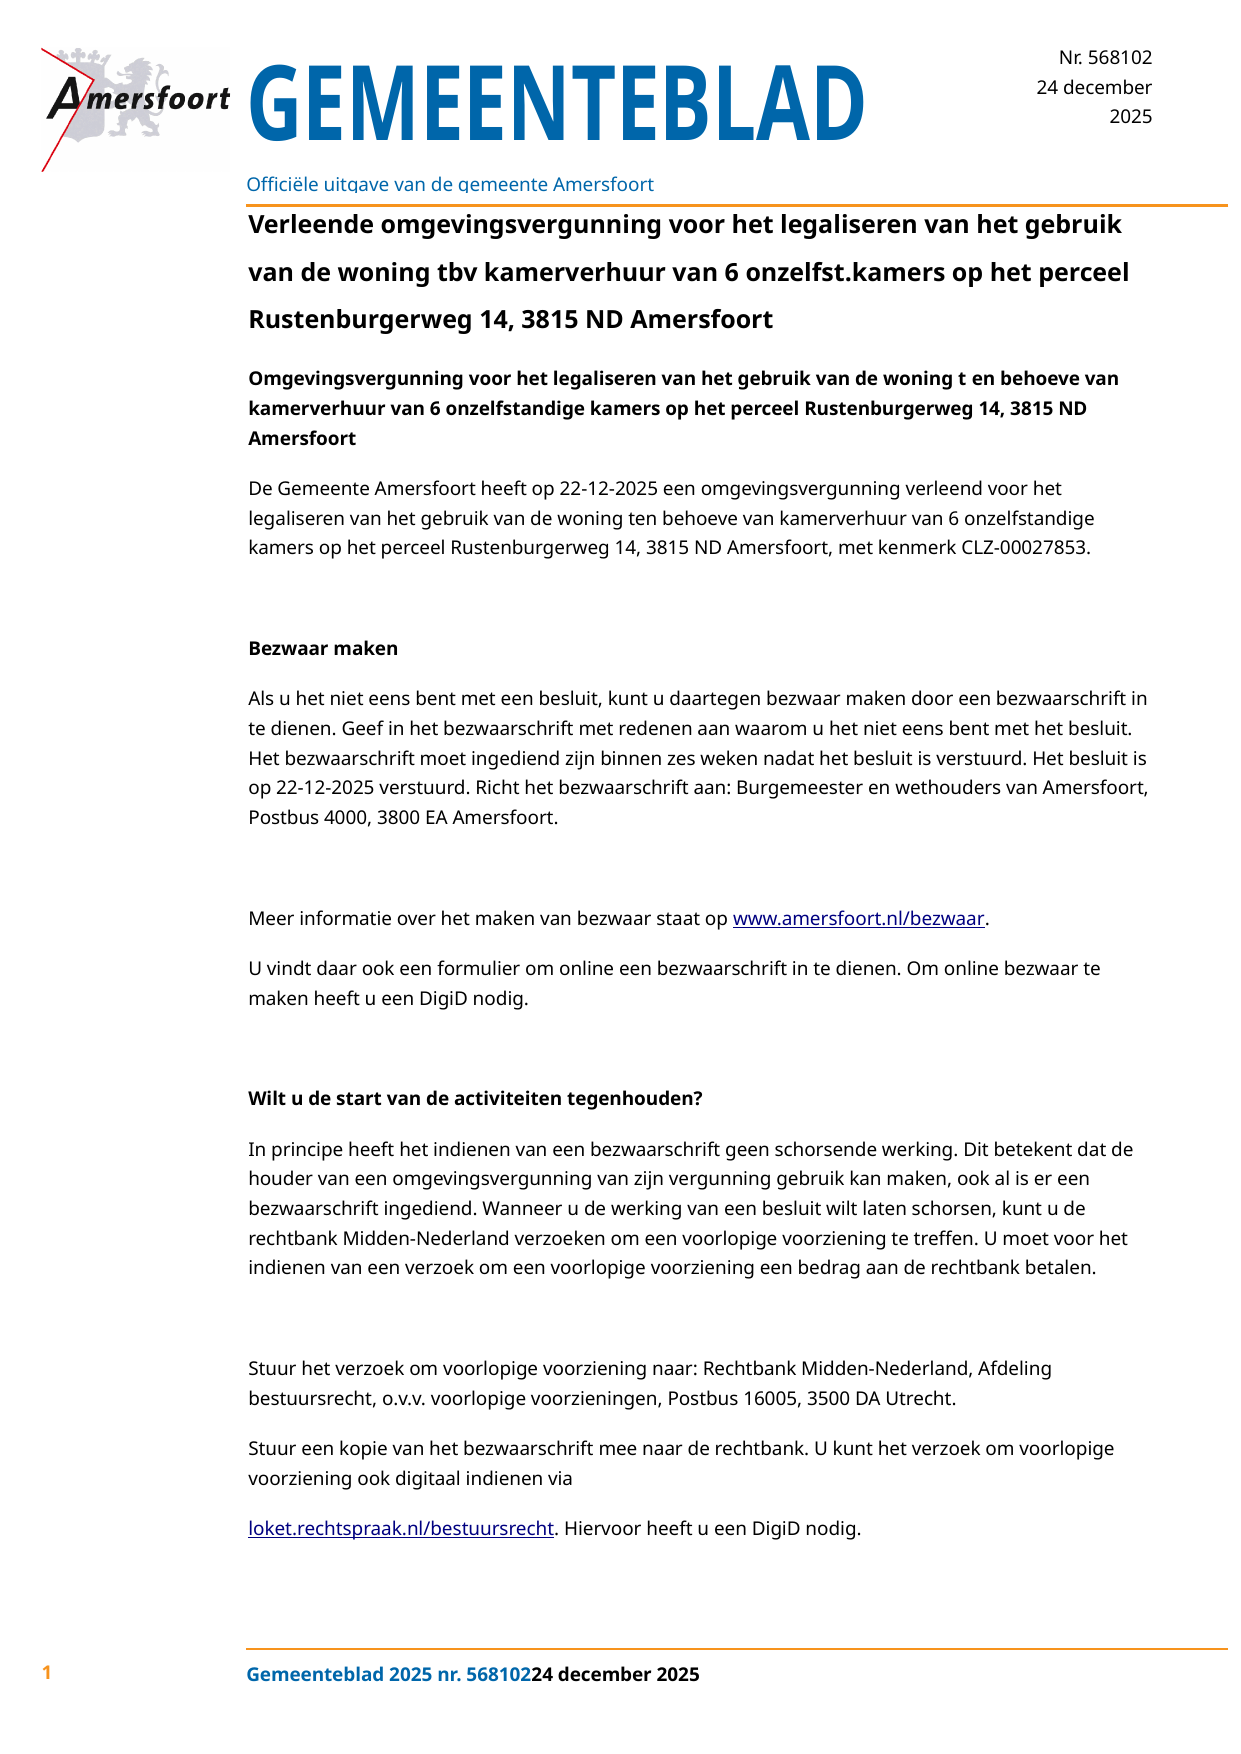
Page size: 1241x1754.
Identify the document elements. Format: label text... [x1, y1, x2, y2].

text Meer informatie over het maken van bezwaar staat op www.amersfoort.nl/bezwaar. [248, 905, 1152, 930]
text U vindt daar ook een formulier om online een bezwaarschrift in te dienen. Om online bezwaar te maken heeft u een DigiD nodig. [248, 955, 1152, 1010]
text In principe heeft het indienen van een bezwaarschrift geen schorsende werking. Dit betekent dat de houder van een omgevingsvergunning van zijn vergunning gebruik kan maken, ook al is er een bezwaarschrift ingediend. Wanneer u de werking van een besluit wilt laten schorsen, kunt u de rechtbank Midden-Nederland verzoeken om een voorlopige voorziening te treffen. U moet voor het indienen van een verzoek om een voorlopige voorziening een bedrag aan de rechtbank betalen. [248, 1136, 1152, 1280]
text loket.rechtspraak.nl/bestuursrecht. Hiervoor heeft u een DigiD nodig. [248, 1515, 1152, 1541]
text Als u het niet eens bent met een besluit, kunt u daartegen bezwaar maken door een bezwaarschrift in te dienen. Geef in het bezwaarschrift met redenen aan waarom u het niet eens bent met het besluit. Het bezwaarschrift moet ingediend zijn binnen zes weken nadat het besluit is verstuurd. Het besluit is op 22-12-2025 verstuurd. Richt het bezwaarschrift aan: Burgemeester en wethouders van Amersfoort, Postbus 4000, 3800 EA Amersfoort. [248, 686, 1152, 829]
text Stuur een kopie van het bezwaarschrift mee naar de rechtbank. U kunt het verzoek om voorlopige voorziening ook digitaal indienen via [248, 1435, 1152, 1490]
text Wilt u de start van de activiteiten tegenhouden? [248, 1086, 1152, 1111]
text Bezwaar maken [248, 635, 1152, 661]
text Stuur het verzoek om voorlopige voorziening naar: Rechtbank Midden-Nederland, Afdeling bestuursrecht, o.v.v. voorlopige voorzieningen, Postbus 16005, 3500 DA Utrecht. [248, 1355, 1152, 1410]
text De Gemeente Amersfoort heeft op 22-12-2025 een omgevingsvergunning verleend voor het legaliseren van het gebruik van de woning ten behoeve van kamerverhuur van 6 onzelfstandige kamers op het perceel Rustenburgerweg 14, 3815 ND Amersfoort, met kenmerk CLZ-00027853. [248, 475, 1152, 560]
picture [41, 47, 231, 172]
text Verleende omgevingsvergunning voor het legaliseren van het gebruik van de woning tbv kamerverhuur van 6 onzelfst.kamers op het perceel Rustenburgerweg 14, 3815 ND Amersfoort [248, 207, 1152, 336]
text Omgevingsvergunning voor het legaliseren van het gebruik van de woning t en behoeve van kamerverhuur van 6 onzelfstandige kamers op het perceel Rustenburgerweg 14, 3815 ND Amersfoort [248, 366, 1152, 450]
